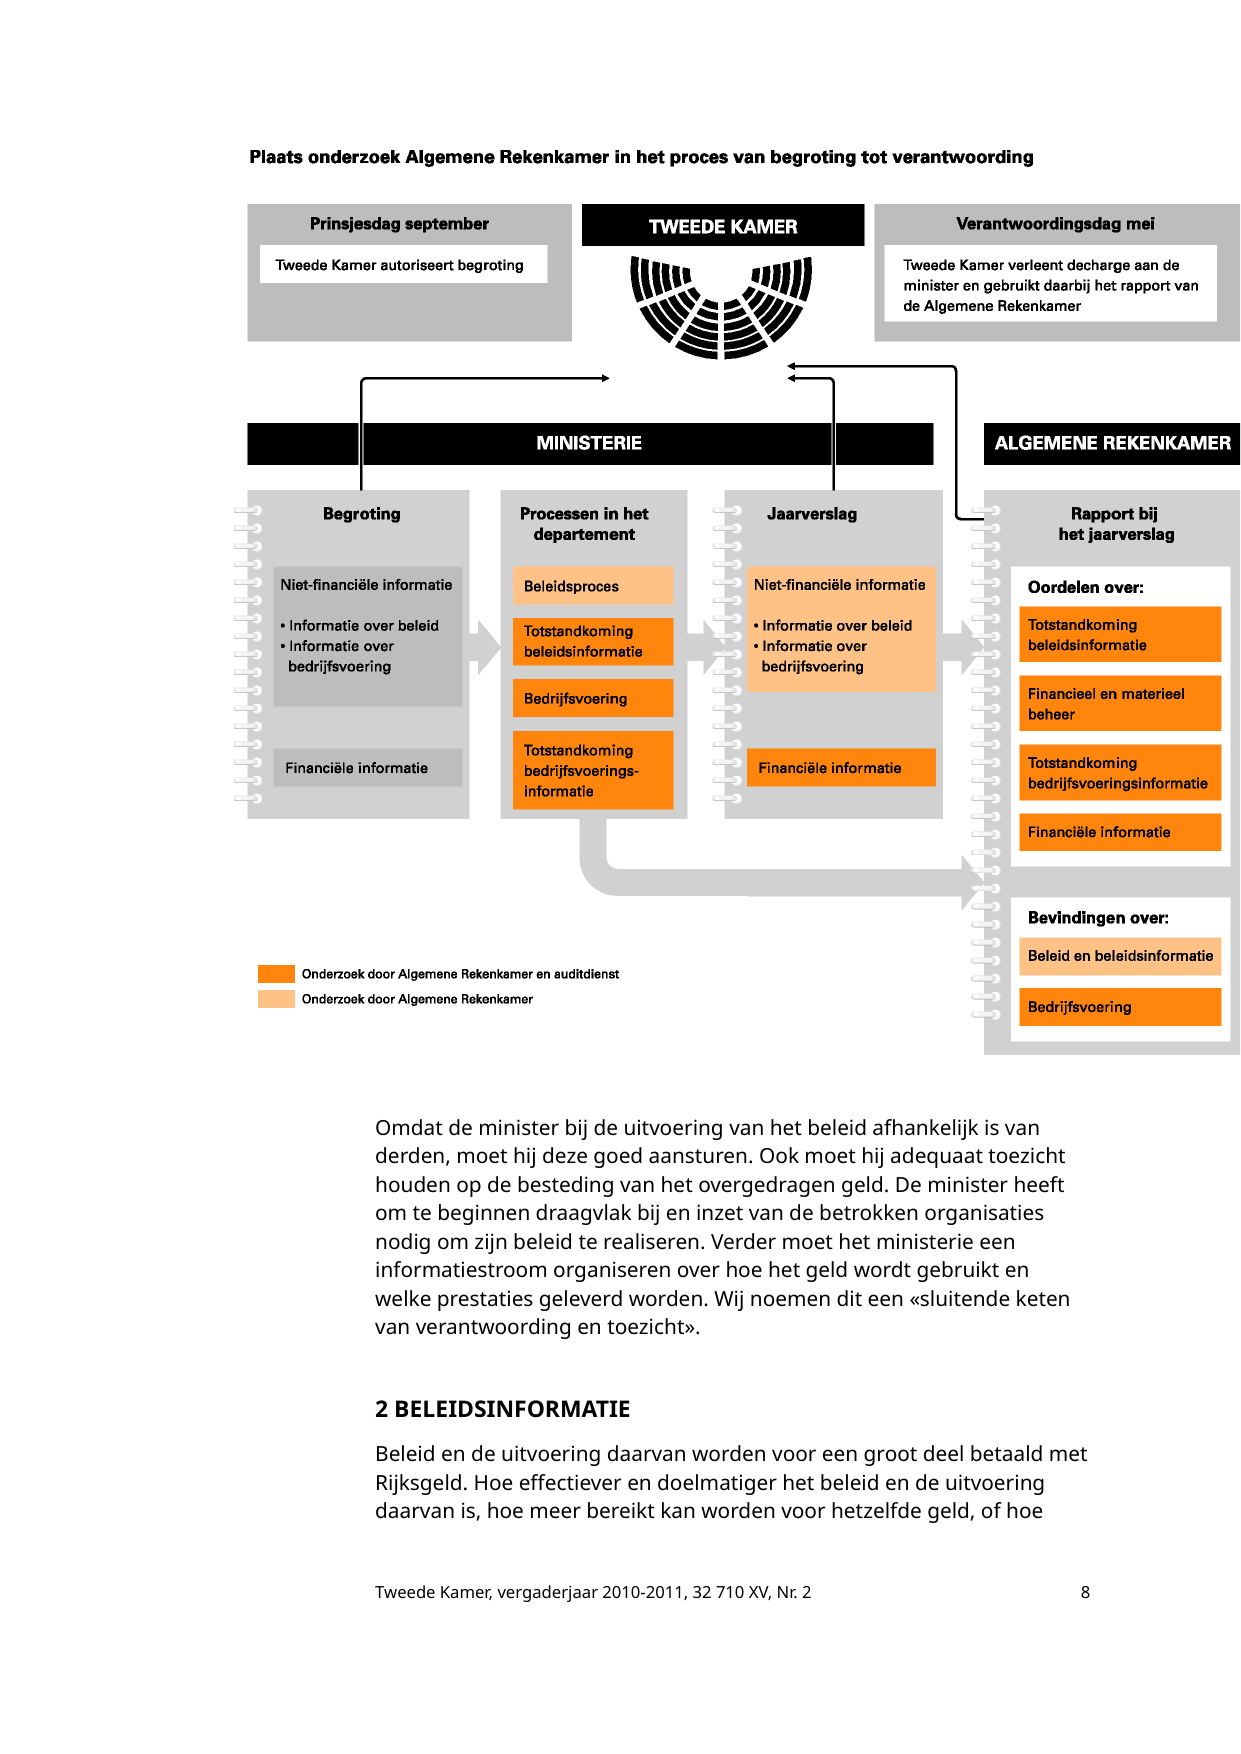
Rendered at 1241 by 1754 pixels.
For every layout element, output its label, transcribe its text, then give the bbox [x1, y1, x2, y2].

text Beleid en de uitvoering daarvan worden voor een groot deel betaald met Rijksgeld. Hoe effectiever en doelmatiger het beleid en de uitvoering daarvan is, hoe meer bereikt kan worden voor hetzelfde geld, of hoe [375, 1439, 1090, 1524]
subtitle 2 BELEIDSINFORMATIE [375, 1393, 1090, 1424]
text Omdat de minister bij de uitvoering van het beleid afhankelijk is van derden, moet hij deze goed aansturen. Ook moet hij adequaat toezicht houden op de besteding van het overgedragen geld. De minister heeft om te beginnen draagvlak bij en inzet van de betrokken organisaties nodig om zijn beleid te realiseren. Verder moet het ministerie een informatiestroom organiseren over hoe het geld wordt gebruikt en welke prestaties geleverd worden. Wij noemen dit een «sluitende keten van verantwoording en toezicht». [375, 1113, 1090, 1341]
picture [233, 150, 1241, 1055]
